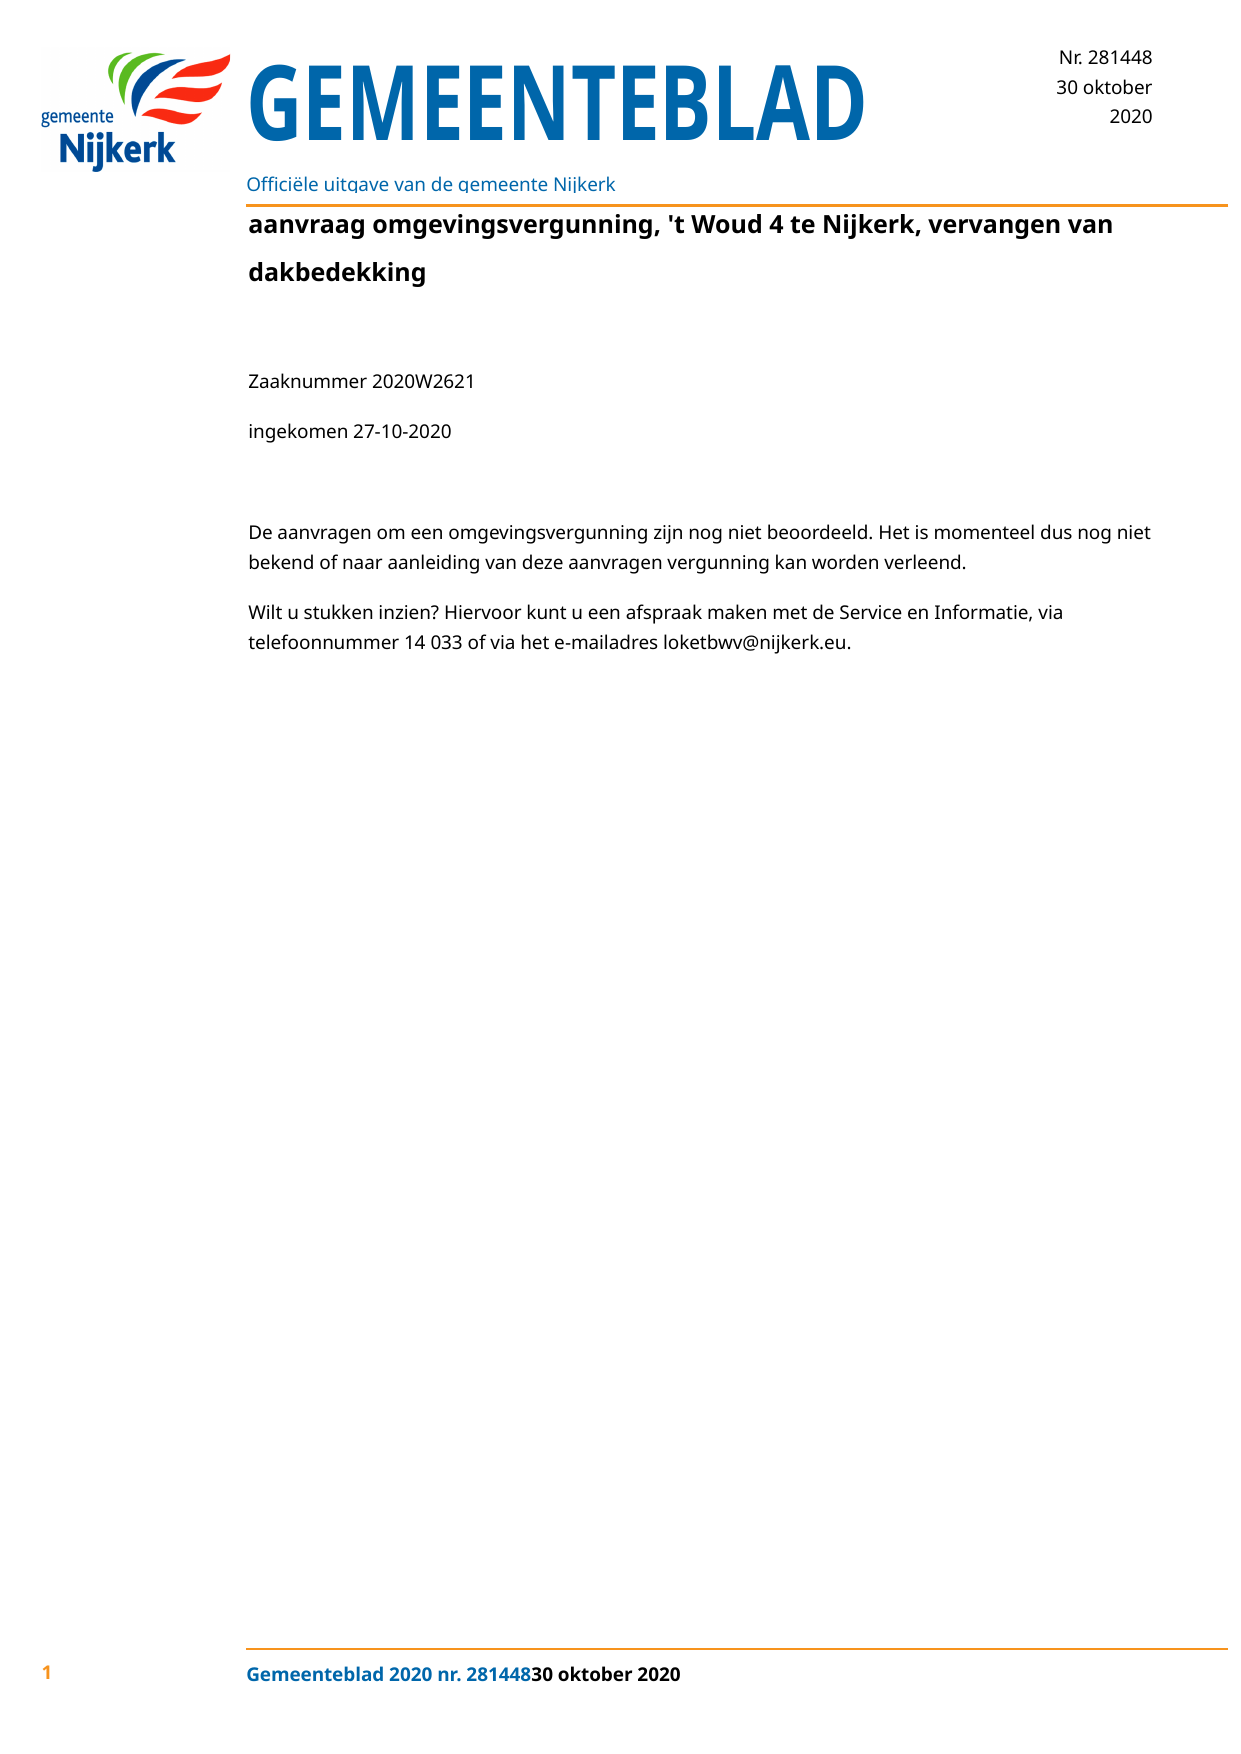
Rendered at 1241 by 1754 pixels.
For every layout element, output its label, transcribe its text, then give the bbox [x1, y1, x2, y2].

text De aanvragen om een omgevingsvergunning zijn nog niet beoordeeld. Het is momenteel dus nog niet bekend of naar aanleiding van deze aanvragen vergunning kan worden verleend. [248, 519, 1152, 575]
picture [41, 47, 231, 172]
text aanvraag omgevingsvergunning, 't Woud 4 te Nijkerk, vervangen van dakbedekking [248, 207, 1152, 288]
text ingekomen 27-10-2020 [248, 419, 1152, 444]
text Zaaknummer 2020W2621 [248, 368, 1152, 394]
text Wilt u stukken inzien? Hiervoor kunt u een afspraak maken met de Service en Informatie, via telefoonnummer 14 033 of via het e-mailadres loketbwv@nijkerk.eu. [248, 599, 1152, 655]
